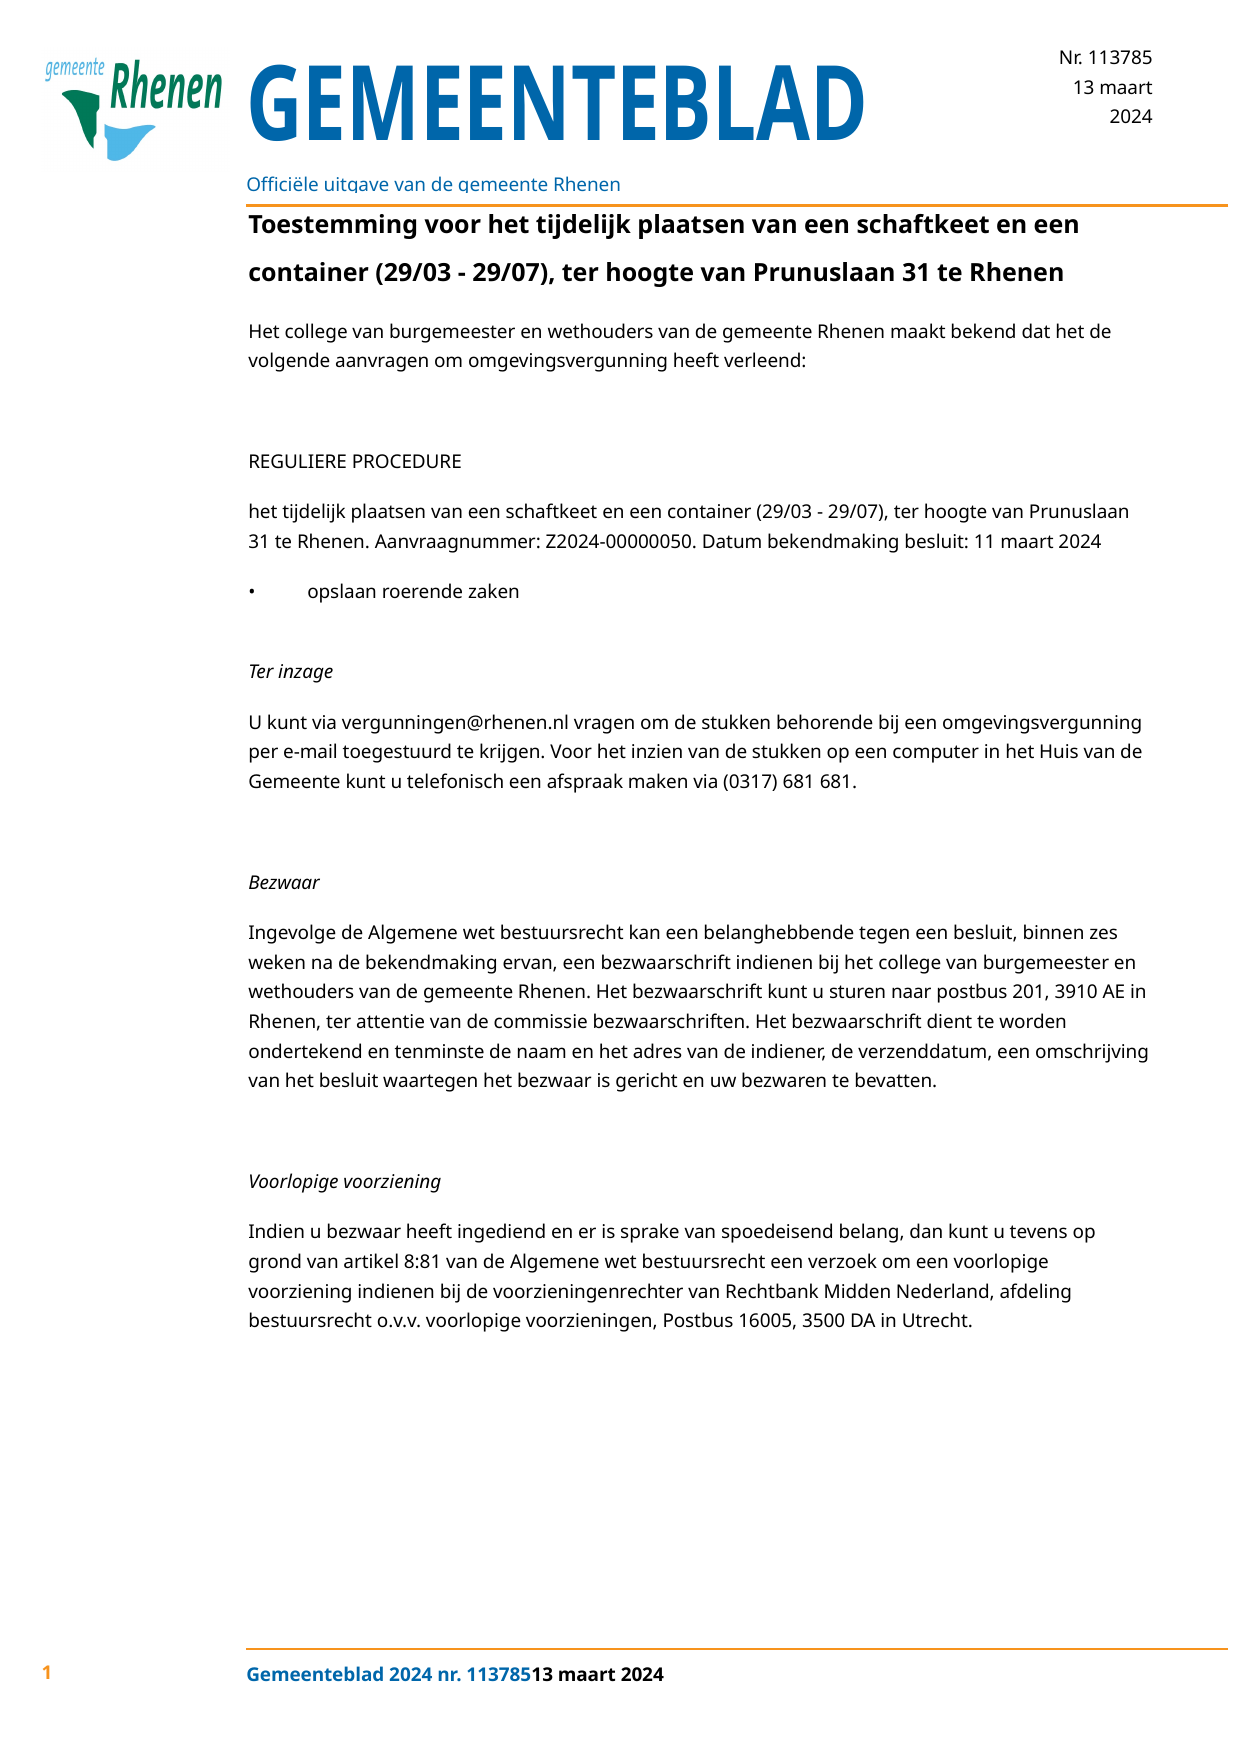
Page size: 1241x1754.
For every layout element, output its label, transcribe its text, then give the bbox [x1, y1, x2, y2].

text Toestemming voor het tijdelijk plaatsen van een schaftkeet en een container (29/03 - 29/07), ter hoogte van Prunuslaan 31 te Rhenen [248, 207, 1152, 288]
text REGULIERE PROCEDURE [248, 448, 1152, 474]
text Voorlopige voorziening [248, 1168, 1152, 1194]
picture [41, 47, 231, 172]
text het tijdelijk plaatsen van een schaftkeet en een container (29/03 - 29/07), ter hoogte van Prunuslaan 31 te Rhenen. Aanvraagnummer: Z2024-00000050. Datum bekendmaking besluit: 11 maart 2024 [248, 499, 1152, 554]
text Ingevolge de Algemene wet bestuursrecht kan een belanghebbende tegen een besluit, binnen zes weken na de bekendmaking ervan, een bezwaarschrift indienen bij het college van burgemeester en wethouders van de gemeente Rhenen. Het bezwaarschrift kunt u sturen naar postbus 201, 3910 AE in Rhenen, ter attentie van de commissie bezwaarschriften. Het bezwaarschrift dient te worden ondertekend en tenminste de naam en het adres van de indiener, de verzenddatum, een omschrijving van het besluit waartegen het bezwaar is gericht en uw bezwaren te bevatten. [248, 919, 1152, 1093]
text Indien u bezwaar heeft ingediend en er is sprake van spoedeisend belang, dan kunt u tevens op grond van artikel 8:81 van de Algemene wet bestuursrecht een verzoek om een voorlopige voorziening indienen bij de voorzieningenrechter van Rechtbank Midden Nederland, afdeling bestuursrecht o.v.v. voorlopige voorzieningen, Postbus 16005, 3500 DA in Utrecht. [248, 1219, 1152, 1333]
text Ter inzage [248, 659, 1152, 684]
list opslaan roerende zaken [248, 579, 1152, 604]
text Bezwaar [248, 869, 1152, 895]
text Het college van burgemeester en wethouders van de gemeente Rhenen maakt bekend dat het de volgende aanvragen om omgevingsvergunning heeft verleend: [248, 318, 1152, 373]
text U kunt via vergunningen@rhenen.nl vragen om de stukken behorende bij een omgevingsvergunning per e-mail toegestuurd te krijgen. Voor het inzien van de stukken op een computer in het Huis van de Gemeente kunt u telefonisch een afspraak maken via (0317) 681 681. [248, 709, 1152, 794]
